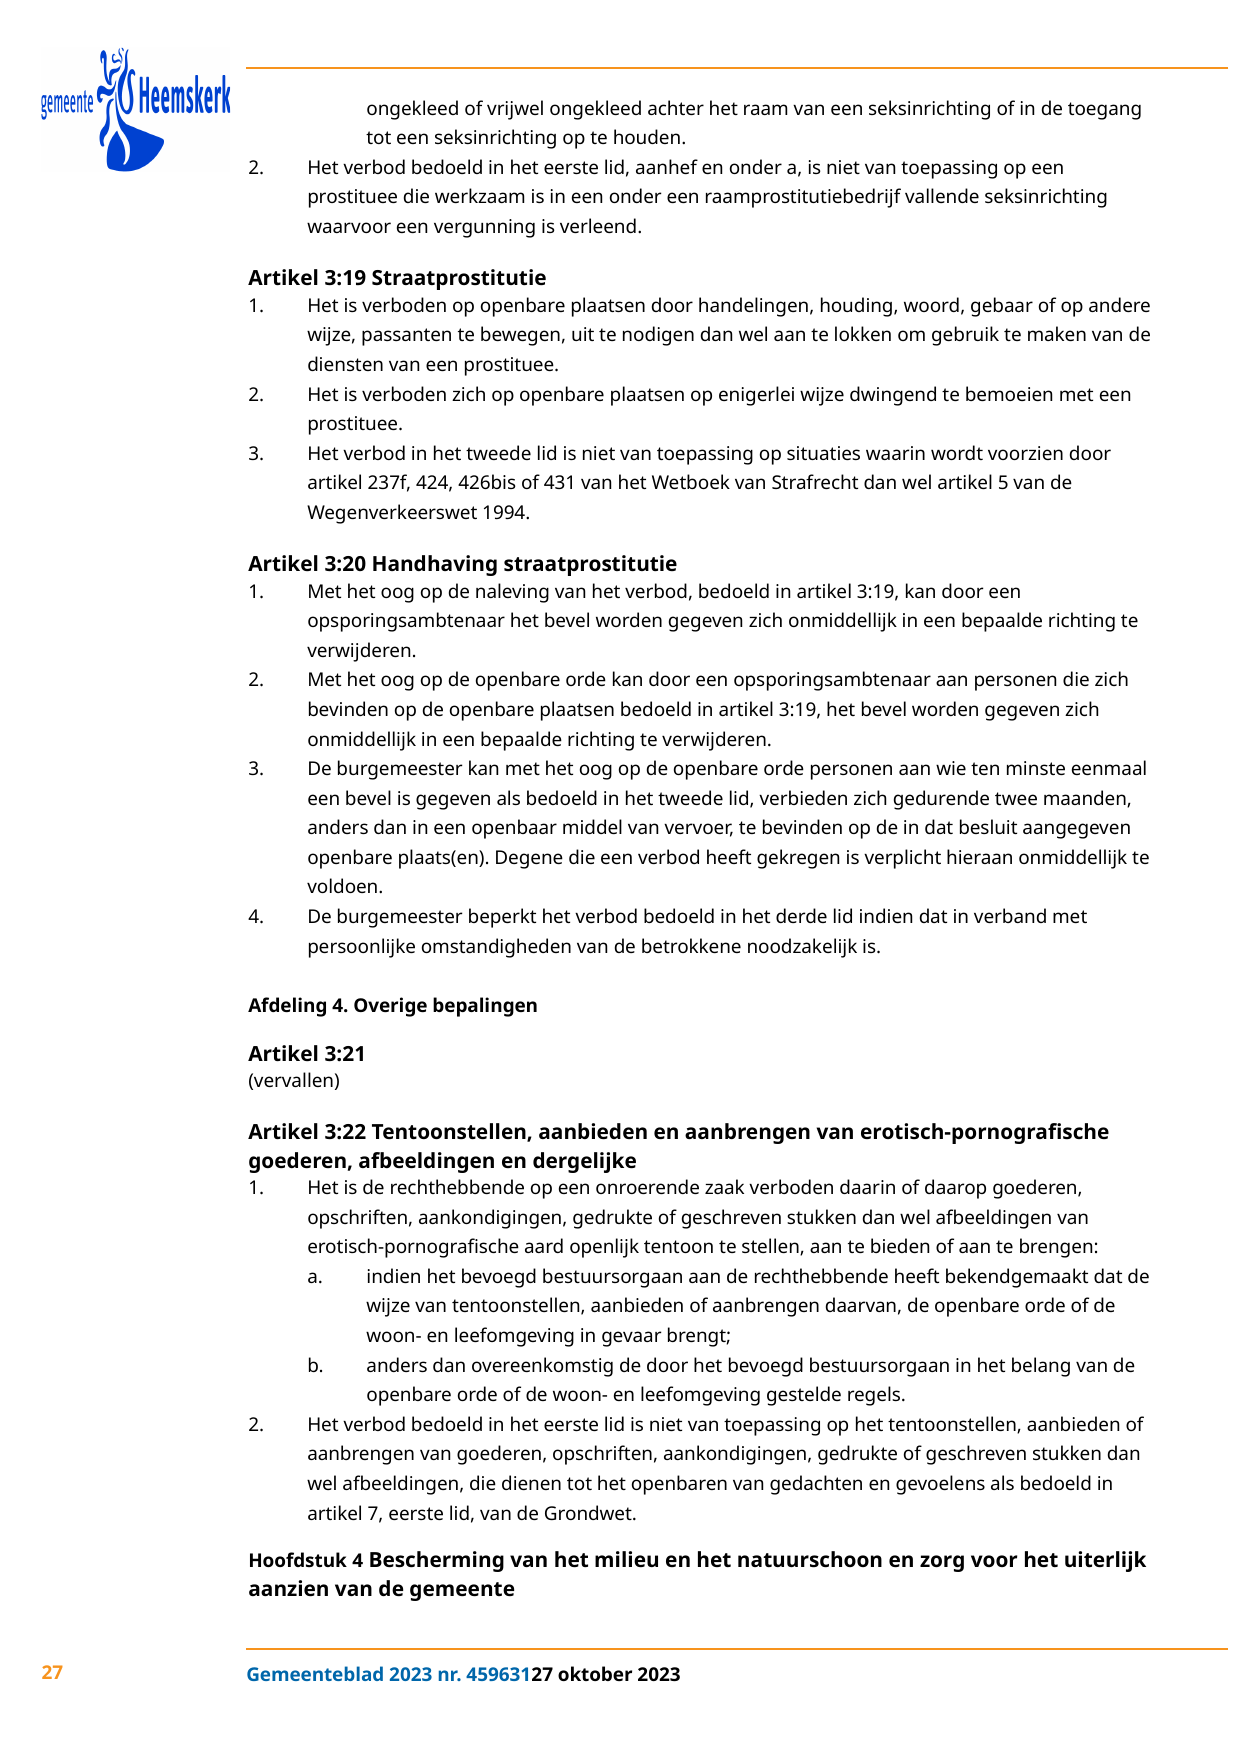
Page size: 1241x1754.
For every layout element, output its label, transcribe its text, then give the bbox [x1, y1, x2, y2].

list Het is verboden op openbare plaatsen door handelingen, houding, woord, gebaar of op andere wijze, passanten te bewegen, uit te nodigen dan wel aan te lokken om gebruik te maken van de diensten van een prostituee. [248, 292, 1152, 377]
text Afdeling 4. Overige bepalingen [248, 992, 1152, 1018]
picture [41, 47, 231, 172]
text Artikel 3:22 Tentoonstellen, aanbieden en aanbrengen van erotisch-pornografische goederen, afbeeldingen en dergelijke [248, 1117, 1152, 1174]
list Met het oog op de naleving van het verbod, bedoeld in artikel 3:19, kan door een opsporingsambtenaar het bevel worden gegeven zich onmiddellijk in een bepaalde richting te verwijderen. [248, 578, 1152, 663]
list Met het oog op de openbare orde kan door een opsporingsambtenaar aan personen die zich bevinden op de openbare plaatsen bedoeld in artikel 3:19, het bevel worden gegeven zich onmiddellijk in een bepaalde richting te verwijderen. [248, 667, 1152, 752]
text Artikel 3:20 Handhaving straatprostitutie [248, 549, 1152, 578]
text Artikel 3:19 Straatprostitutie [248, 263, 1152, 292]
list De burgemeester kan met het oog op de openbare orde personen aan wie ten minste eenmaal een bevel is gegeven als bedoeld in het tweede lid, verbieden zich gedurende twee maanden, anders dan in een openbaar middel van vervoer, te bevinden op de in dat besluit aangegeven openbare plaats(en). Degene die een verbod heeft gekregen is verplicht hieraan onmiddellijk te voldoen. [248, 755, 1152, 899]
text Artikel 3:21 [248, 1039, 1152, 1067]
list ongekleed of vrijwel ongekleed achter het raam van een seksinrichting of in de toegang tot een seksinrichting op te houden. [307, 95, 1152, 150]
text (vervallen) [248, 1067, 1152, 1093]
text Hoofdstuk 4 Bescherming van het milieu en het natuurschoon en zorg voor het uiterlijk aanzien van de gemeente [248, 1545, 1152, 1602]
list indien het bevoegd bestuursorgaan aan de rechthebbende heeft bekendgemaakt dat de wijze van tentoonstellen, aanbieden of aanbrengen daarvan, de openbare orde of de woon- en leefomgeving in gevaar brengt; [307, 1263, 1152, 1348]
list Het verbod in het tweede lid is niet van toepassing op situaties waarin wordt voorzien door artikel 237f, 424, 426bis of 431 van het Wetboek van Strafrecht dan wel artikel 5 van de Wegenverkeerswet 1994. [248, 440, 1152, 525]
list Het is de rechthebbende op een onroerende zaak verboden daarin of daarop goederen, opschriften, aankondigingen, gedrukte of geschreven stukken dan wel afbeeldingen van erotisch-pornografische aard openlijk tentoon te stellen, aan te bieden of aan te brengen: [248, 1174, 1152, 1259]
list Het is verboden zich op openbare plaatsen op enigerlei wijze dwingend te bemoeien met een prostituee. [248, 381, 1152, 436]
list anders dan overeenkomstig de door het bevoegd bestuursorgaan in het belang van de openbare orde of de woon- en leefomgeving gestelde regels. [307, 1352, 1152, 1407]
list Het verbod bedoeld in het eerste lid is niet van toepassing op het tentoonstellen, aanbieden of aanbrengen van goederen, opschriften, aankondigingen, gedrukte of geschreven stukken dan wel afbeeldingen, die dienen tot het openbaren van gedachten en gevoelens als bedoeld in artikel 7, eerste lid, van de Grondwet. [248, 1411, 1152, 1526]
list De burgemeester beperkt het verbod bedoeld in het derde lid indien dat in verband met persoonlijke omstandigheden van de betrokkene noodzakelijk is. [248, 903, 1152, 959]
list Het verbod bedoeld in het eerste lid, aanhef en onder a, is niet van toepassing op een prostituee die werkzaam is in een onder een raamprostitutiebedrijf vallende seksinrichting waarvoor een vergunning is verleend. [248, 154, 1152, 239]
